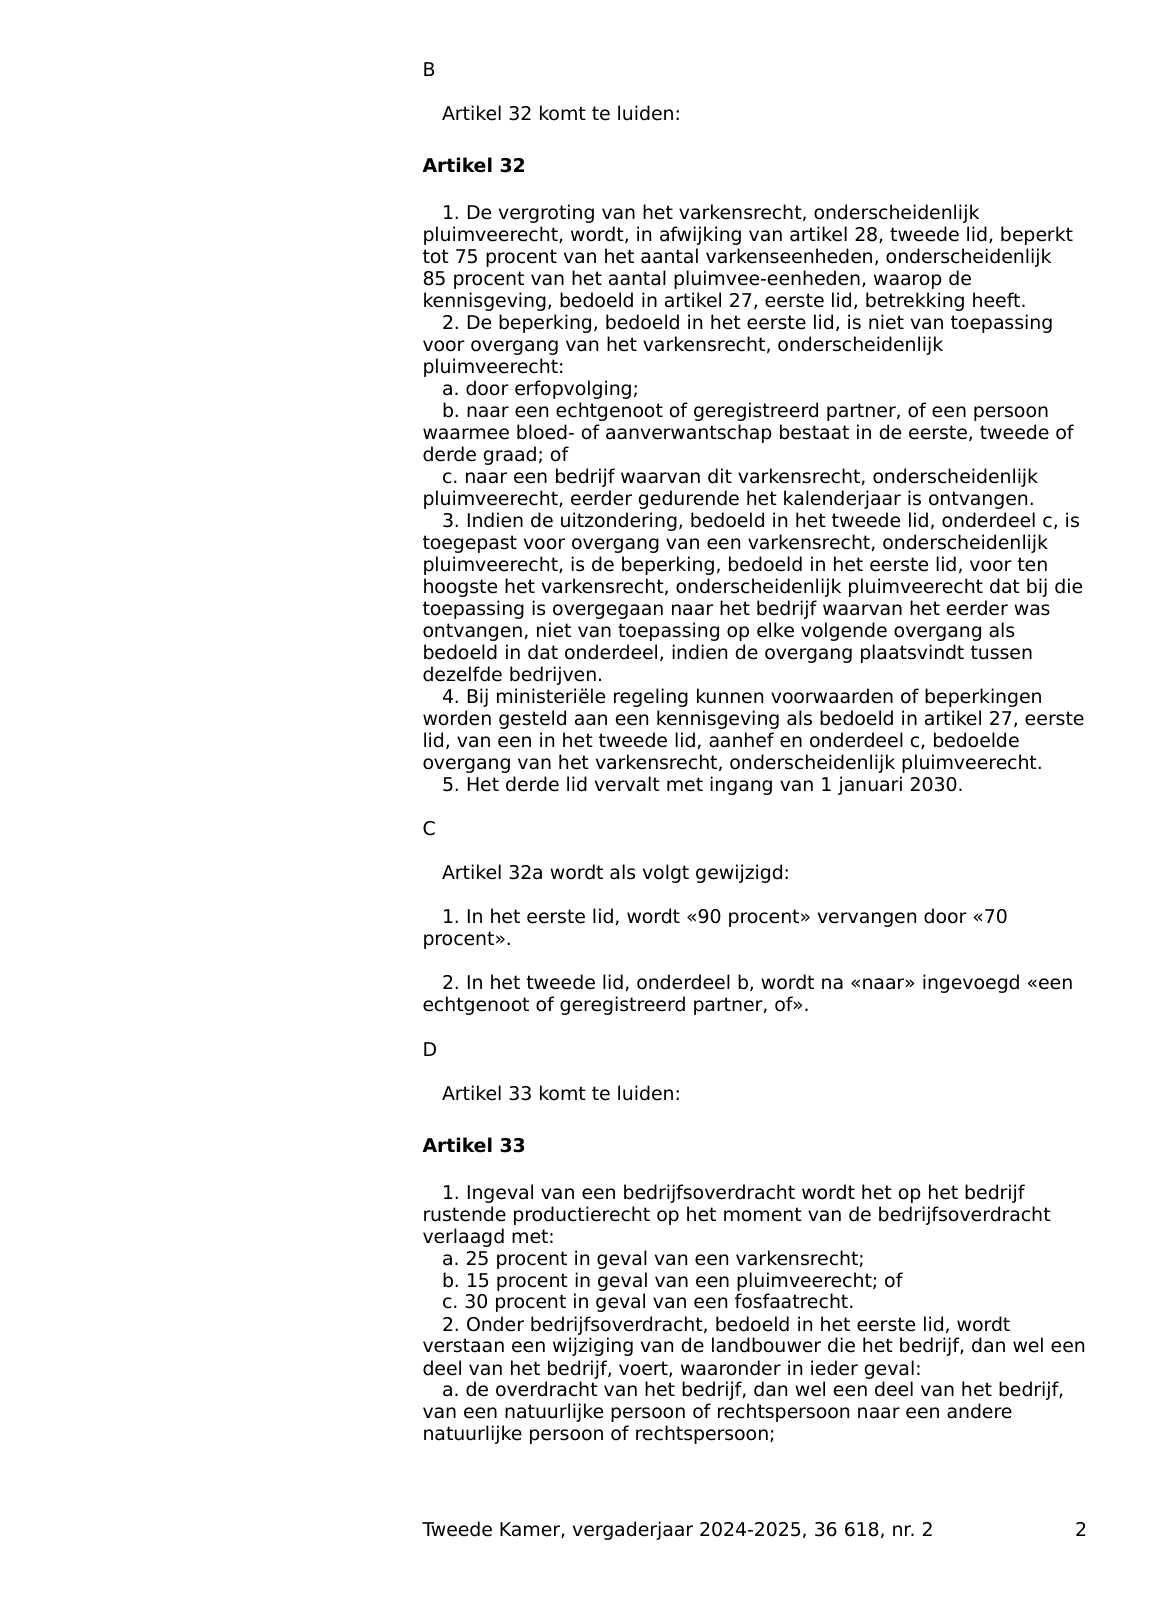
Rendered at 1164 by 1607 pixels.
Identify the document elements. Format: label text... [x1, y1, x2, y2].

text a. 25 procent in geval van een varkensrecht; [422, 1247, 1087, 1269]
text 4. Bij ministeriële regeling kunnen voorwaarden of beperkingen worden gesteld aan een kennisgeving als bedoeld in artikel 27, eerste lid, van een in het tweede lid, aanhef en onderdeel c, bedoelde overgang van het varkensrecht, onderscheidenlijk pluimveerecht. [422, 686, 1087, 774]
text 1. Ingeval van een bedrijfsoverdracht wordt het op het bedrijf rustende productierecht op het moment van de bedrijfsoverdracht verlaagd met: [422, 1182, 1087, 1247]
text B [422, 59, 1087, 81]
text 2. In het tweede lid, onderdeel b, wordt na «naar» ingevoegd «een echtgenoot of geregistreerd partner, of». [422, 972, 1087, 1016]
text 1. De vergroting van het varkensrecht, onderscheidenlijk pluimveerecht, wordt, in afwijking van artikel 28, tweede lid, beperkt tot 75 procent van het aantal varkenseenheden, onderscheidenlijk 85 procent van het aantal pluimvee-eenheden, waarop de kennisgeving, bedoeld in artikel 27, eerste lid, betrekking heeft. [422, 202, 1087, 312]
text 5. Het derde lid vervalt met ingang van 1 januari 2030. [422, 774, 1087, 796]
subtitle Artikel 32 [422, 155, 1087, 177]
text 2. Onder bedrijfsoverdracht, bedoeld in het eerste lid, wordt verstaan een wijziging van de landbouwer die het bedrijf, dan wel een deel van het bedrijf, voert, waaronder in ieder geval: [422, 1313, 1087, 1379]
text 2. De beperking, bedoeld in het eerste lid, is niet van toepassing voor overgang van het varkensrecht, onderscheidenlijk pluimveerecht: [422, 312, 1087, 378]
text a. de overdracht van het bedrijf, dan wel een deel van het bedrijf, van een natuurlijke persoon of rechtspersoon naar een andere natuurlijke persoon of rechtspersoon; [422, 1379, 1087, 1445]
text b. 15 procent in geval van een pluimveerecht; of [422, 1269, 1087, 1291]
subtitle Artikel 33 [422, 1134, 1087, 1157]
text 1. In het eerste lid, wordt «90 procent» vervangen door «70 procent». [422, 906, 1087, 950]
text c. 30 procent in geval van een fosfaatrecht. [422, 1291, 1087, 1313]
text c. naar een bedrijf waarvan dit varkensrecht, onderscheidenlijk pluimveerecht, eerder gedurende het kalenderjaar is ontvangen. [422, 466, 1087, 510]
text D [422, 1038, 1087, 1060]
text Artikel 32 komt te luiden: [422, 103, 1087, 125]
text Artikel 32a wordt als volgt gewijzigd: [422, 862, 1087, 884]
text C [422, 818, 1087, 840]
text a. door erfopvolging; [422, 378, 1087, 400]
text b. naar een echtgenoot of geregistreerd partner, of een persoon waarmee bloed- of aanverwantschap bestaat in de eerste, tweede of derde graad; of [422, 400, 1087, 466]
text 3. Indien de uitzondering, bedoeld in het tweede lid, onderdeel c, is toegepast voor overgang van een varkensrecht, onderscheidenlijk pluimveerecht, is de beperking, bedoeld in het eerste lid, voor ten hoogste het varkensrecht, onderscheidenlijk pluimveerecht dat bij die toepassing is overgegaan naar het bedrijf waarvan het eerder was ontvangen, niet van toepassing op elke volgende overgang als bedoeld in dat onderdeel, indien de overgang plaatsvindt tussen dezelfde bedrijven. [422, 510, 1087, 686]
text Artikel 33 komt te luiden: [422, 1083, 1087, 1104]
